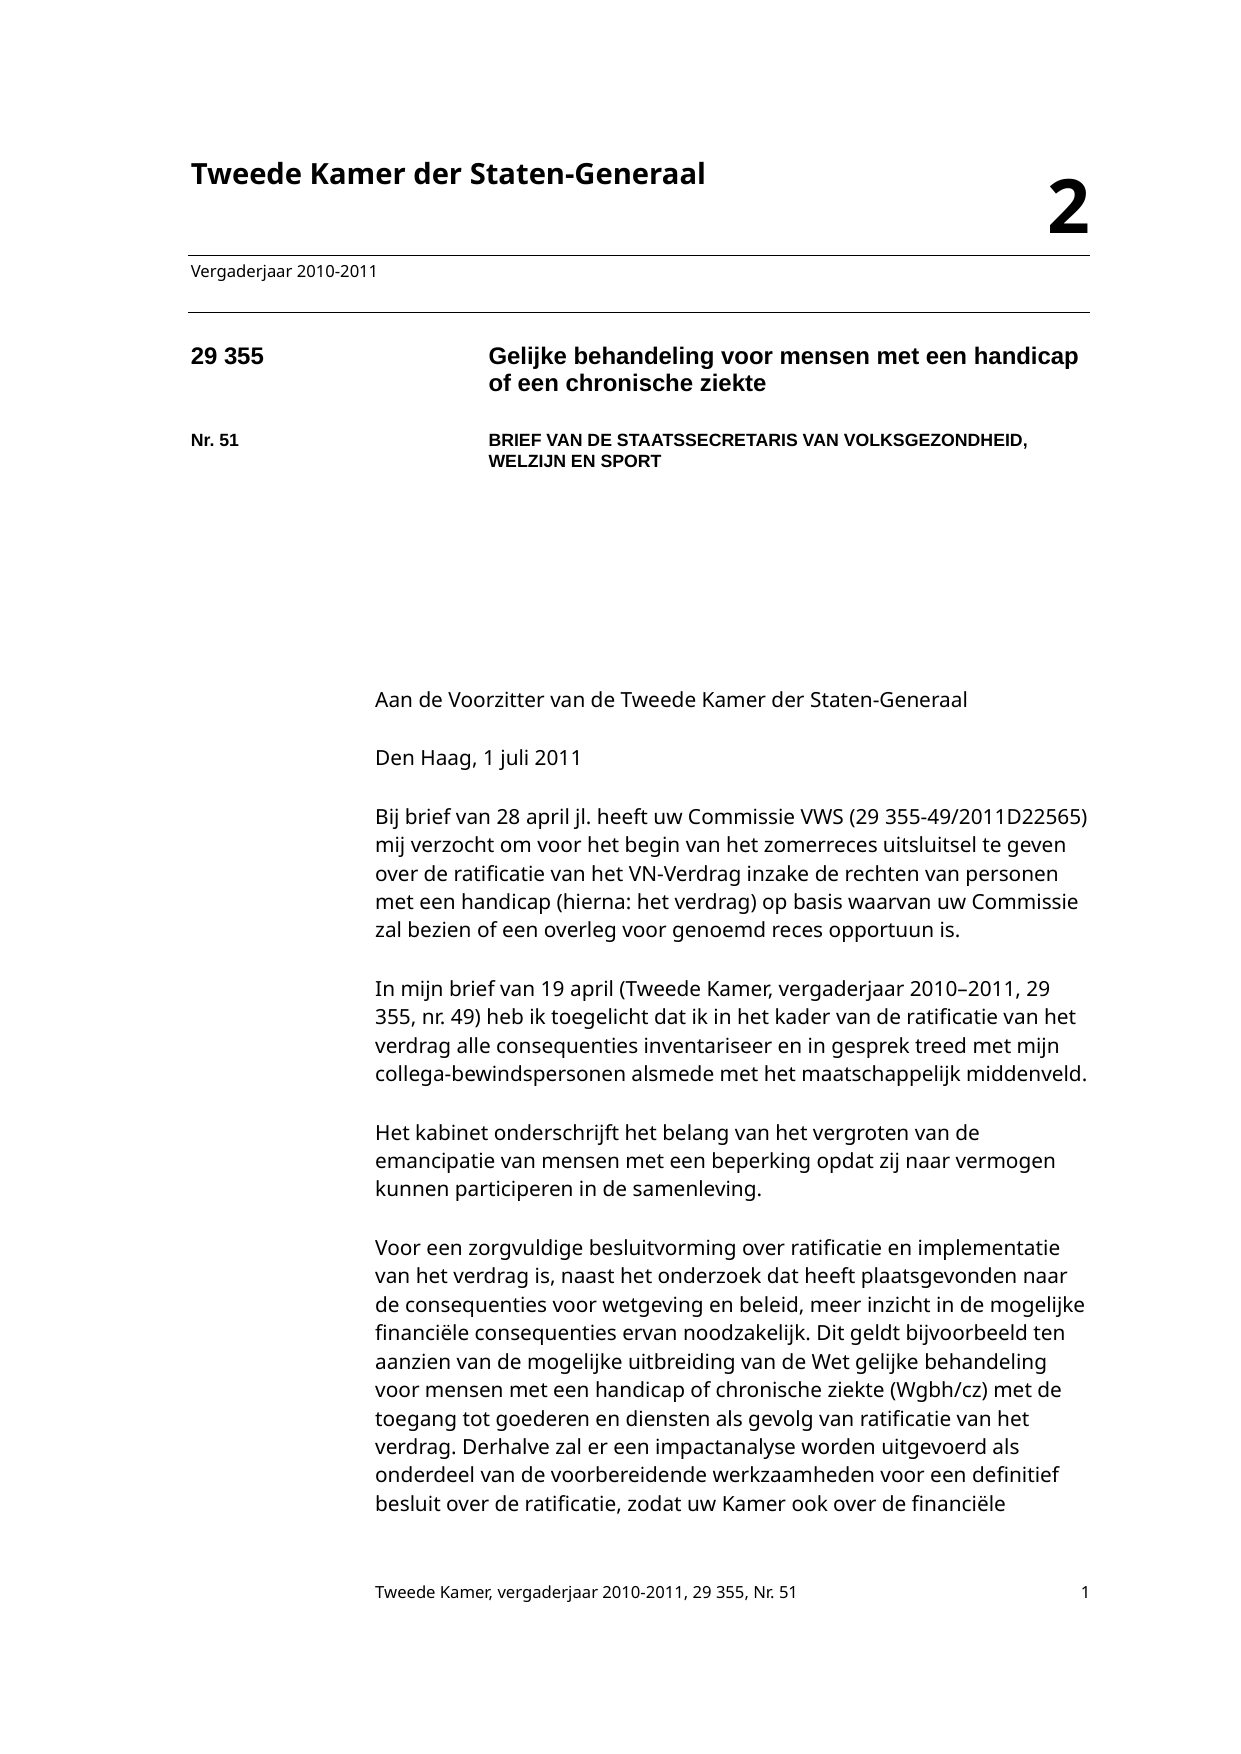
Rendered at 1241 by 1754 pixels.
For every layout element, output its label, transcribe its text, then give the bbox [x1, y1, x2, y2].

table_cell [188, 313, 485, 339]
text Bij brief van 28 april jl. heeft uw Commissie VWS (29 355-49/2011D22565) mij verzocht om voor het begin van het zomerreces uitsluitsel te geven over de ratificatie van het VN-Verdrag inzake de rechten van personen met een handicap (hierna: het verdrag) op basis waarvan uw Commissie zal bezien of een overleg voor genoemd reces opportuun is. [375, 802, 1090, 944]
text Voor een zorgvuldige besluitvorming over ratificatie en implementatie van het verdrag is, naast het onderzoek dat heeft plaatsgevonden naar de consequenties voor wetgeving en beleid, meer inzicht in de mogelijke financiële consequenties ervan noodzakelijk. Dit geldt bijvoorbeeld ten aanzien van de mogelijke uitbreiding van de Wet gelijke behandeling voor mensen met een handicap of chronische ziekte (Wgbh/cz) met de toegang tot goederen en diensten als gevolg van ratificatie van het verdrag. Derhalve zal er een impactanalyse worden uitgevoerd als onderdeel van de voorbereidende werkzaamheden voor een definitief besluit over de ratificatie, zodat uw Kamer ook over de financiële [375, 1233, 1090, 1517]
table_cell Vergaderjaar 2010-2011 [188, 256, 485, 312]
table_cell [485, 256, 1090, 312]
table_cell BRIEF VAN DE STAATSSECRETARIS VAN VOLKSGEZONDHEID, WELZIJN EN SPORT [485, 427, 1090, 566]
table_cell Nr. 51 [188, 427, 485, 566]
table_cell [485, 313, 1090, 339]
table_header Tweede Kamer der Staten-Generaal [188, 150, 909, 255]
text Het kabinet onderschrijft het belang van het vergroten van de emancipatie van mensen met een beperking opdat zij naar vermogen kunnen participeren in de samenleving. [375, 1118, 1090, 1203]
table_cell 29 355 [188, 339, 485, 427]
table_cell Gelijke behandeling voor mensen met een handicap of een chronische ziekte [485, 339, 1090, 427]
table_header 2 [910, 150, 1090, 255]
text Aan de Voorzitter van de Tweede Kamer der Staten-Generaal [375, 685, 1090, 713]
text Den Haag, 1 juli 2011 [375, 743, 1090, 772]
text In mijn brief van 19 april (Tweede Kamer, vergaderjaar 2010–2011, 29 355, nr. 49) heb ik toegelicht dat ik in het kader van de ratificatie van het verdrag alle consequenties inventariseer en in gesprek treed met mijn collega-bewindspersonen alsmede met het maatschappelijk middenveld. [375, 974, 1090, 1088]
